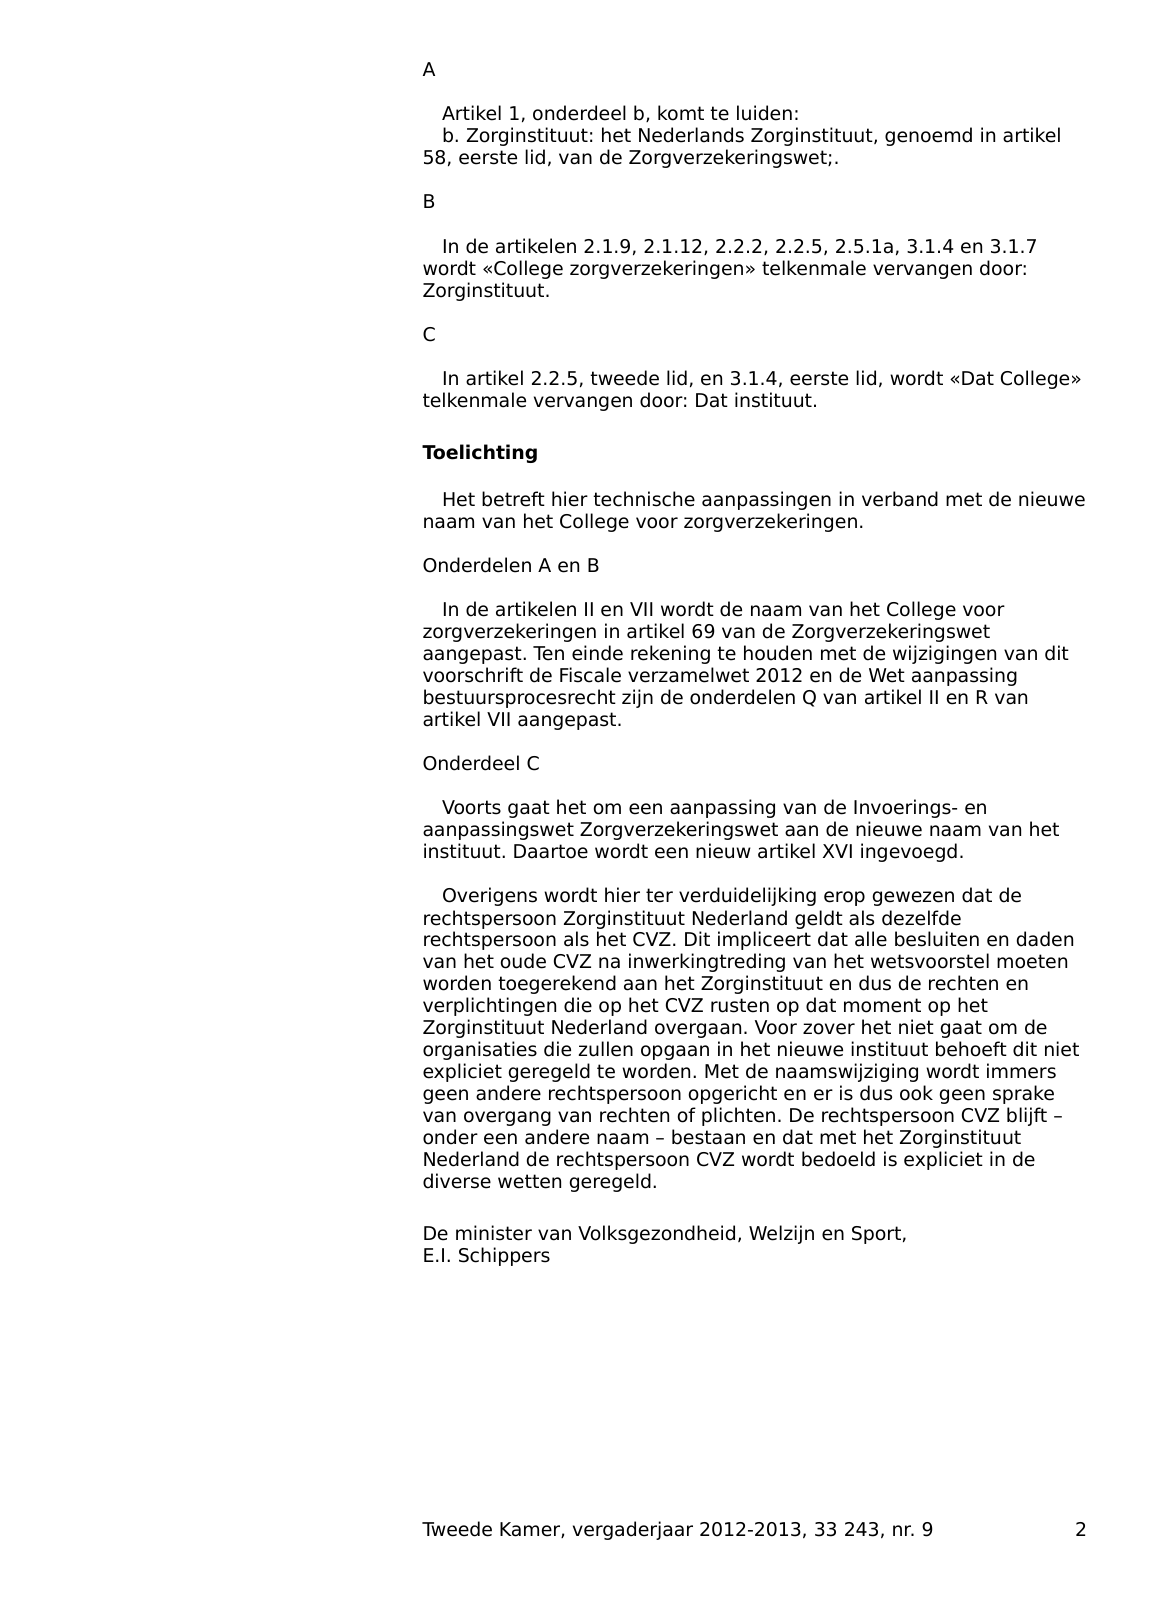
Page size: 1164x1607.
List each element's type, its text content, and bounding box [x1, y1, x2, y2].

text In de artikelen 2.1.9, 2.1.12, 2.2.2, 2.2.5, 2.5.1a, 3.1.4 en 3.1.7 wordt «College zorgverzekeringen» telkenmale vervangen door: Zorginstituut. [422, 236, 1087, 301]
text Het betreft hier technische aanpassingen in verband met de nieuwe naam van het College voor zorgverzekeringen. [422, 489, 1087, 533]
text b. Zorginstituut: het Nederlands Zorginstituut, genoemd in artikel 58, eerste lid, van de Zorgverzekeringswet;. [422, 125, 1087, 169]
subtitle A [422, 59, 1087, 81]
text Artikel 1, onderdeel b, komt te luiden: [422, 103, 1087, 125]
text Voorts gaat het om een aanpassing van de Invoerings- en aanpassingswet Zorgverzekeringswet aan de nieuwe naam van het instituut. Daartoe wordt een nieuw artikel XVI ingevoegd. [422, 797, 1087, 863]
subtitle Toelichting [422, 442, 1087, 464]
subtitle C [422, 324, 1087, 346]
text Overigens wordt hier ter verduidelijking erop gewezen dat de rechtspersoon Zorginstituut Nederland geldt als dezelfde rechtspersoon als het CVZ. Dit impliceert dat alle besluiten en daden van het oude CVZ na inwerkingtreding van het wetsvoorstel moeten worden toegerekend aan het Zorginstituut en dus de rechten en verplichtingen die op het CVZ rusten op dat moment op het Zorginstituut Nederland overgaan. Voor zover het niet gaat om de organisaties die zullen opgaan in het nieuwe instituut behoeft dit niet expliciet geregeld te worden. Met de naamswijziging wordt immers geen andere rechtspersoon opgericht en er is dus ook geen sprake van overgang van rechten of plichten. De rechtspersoon CVZ blijft – onder een andere naam – bestaan en dat met het Zorginstituut Nederland de rechtspersoon CVZ wordt bedoeld is expliciet in de diverse wetten geregeld. [422, 885, 1087, 1193]
subtitle Onderdeel C [422, 753, 1087, 775]
text In artikel 2.2.5, tweede lid, en 3.1.4, eerste lid, wordt «Dat College» telkenmale vervangen door: Dat instituut. [422, 368, 1087, 412]
text De minister van Volksgezondheid, Welzijn en Sport, E.I. Schippers [422, 1223, 1087, 1267]
subtitle Onderdelen A en B [422, 555, 1087, 577]
text In de artikelen II en VII wordt de naam van het College voor zorgverzekeringen in artikel 69 van de Zorgverzekeringswet aangepast. Ten einde rekening te houden met de wijzigingen van dit voorschrift de Fiscale verzamelwet 2012 en de Wet aanpassing bestuursprocesrecht zijn de onderdelen Q van artikel II en R van artikel VII aangepast. [422, 599, 1087, 731]
subtitle B [422, 191, 1087, 213]
